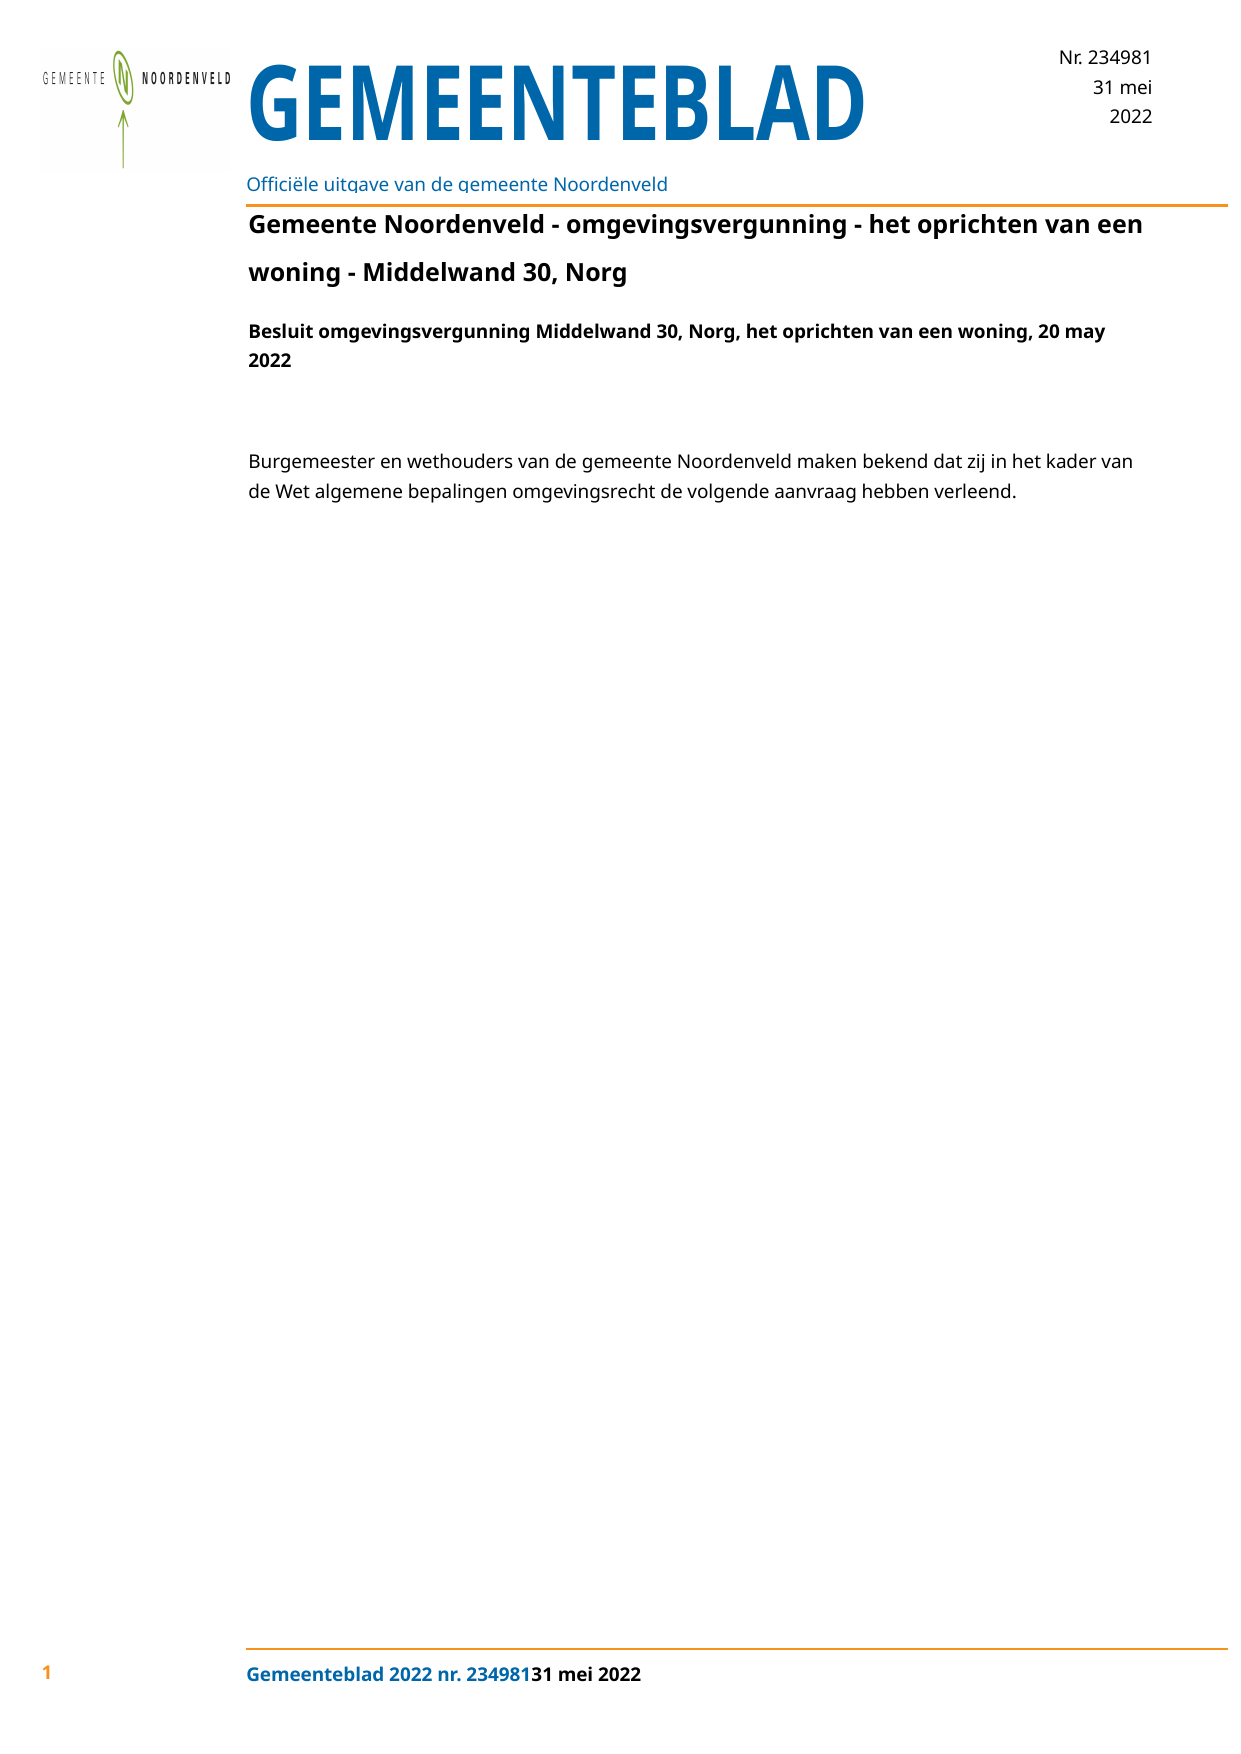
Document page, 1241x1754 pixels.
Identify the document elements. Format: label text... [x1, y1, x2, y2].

picture [41, 47, 231, 172]
text Burgemeester en wethouders van de gemeente Noordenveld maken bekend dat zij in het kader van de Wet algemene bepalingen omgevingsrecht de volgende aanvraag hebben verleend. [248, 448, 1152, 504]
text Besluit omgevingsvergunning Middelwand 30, Norg, het oprichten van een woning, 20 may 2022 [248, 318, 1152, 373]
text Gemeente Noordenveld - omgevingsvergunning - het oprichten van een woning - Middelwand 30, Norg [248, 207, 1152, 288]
